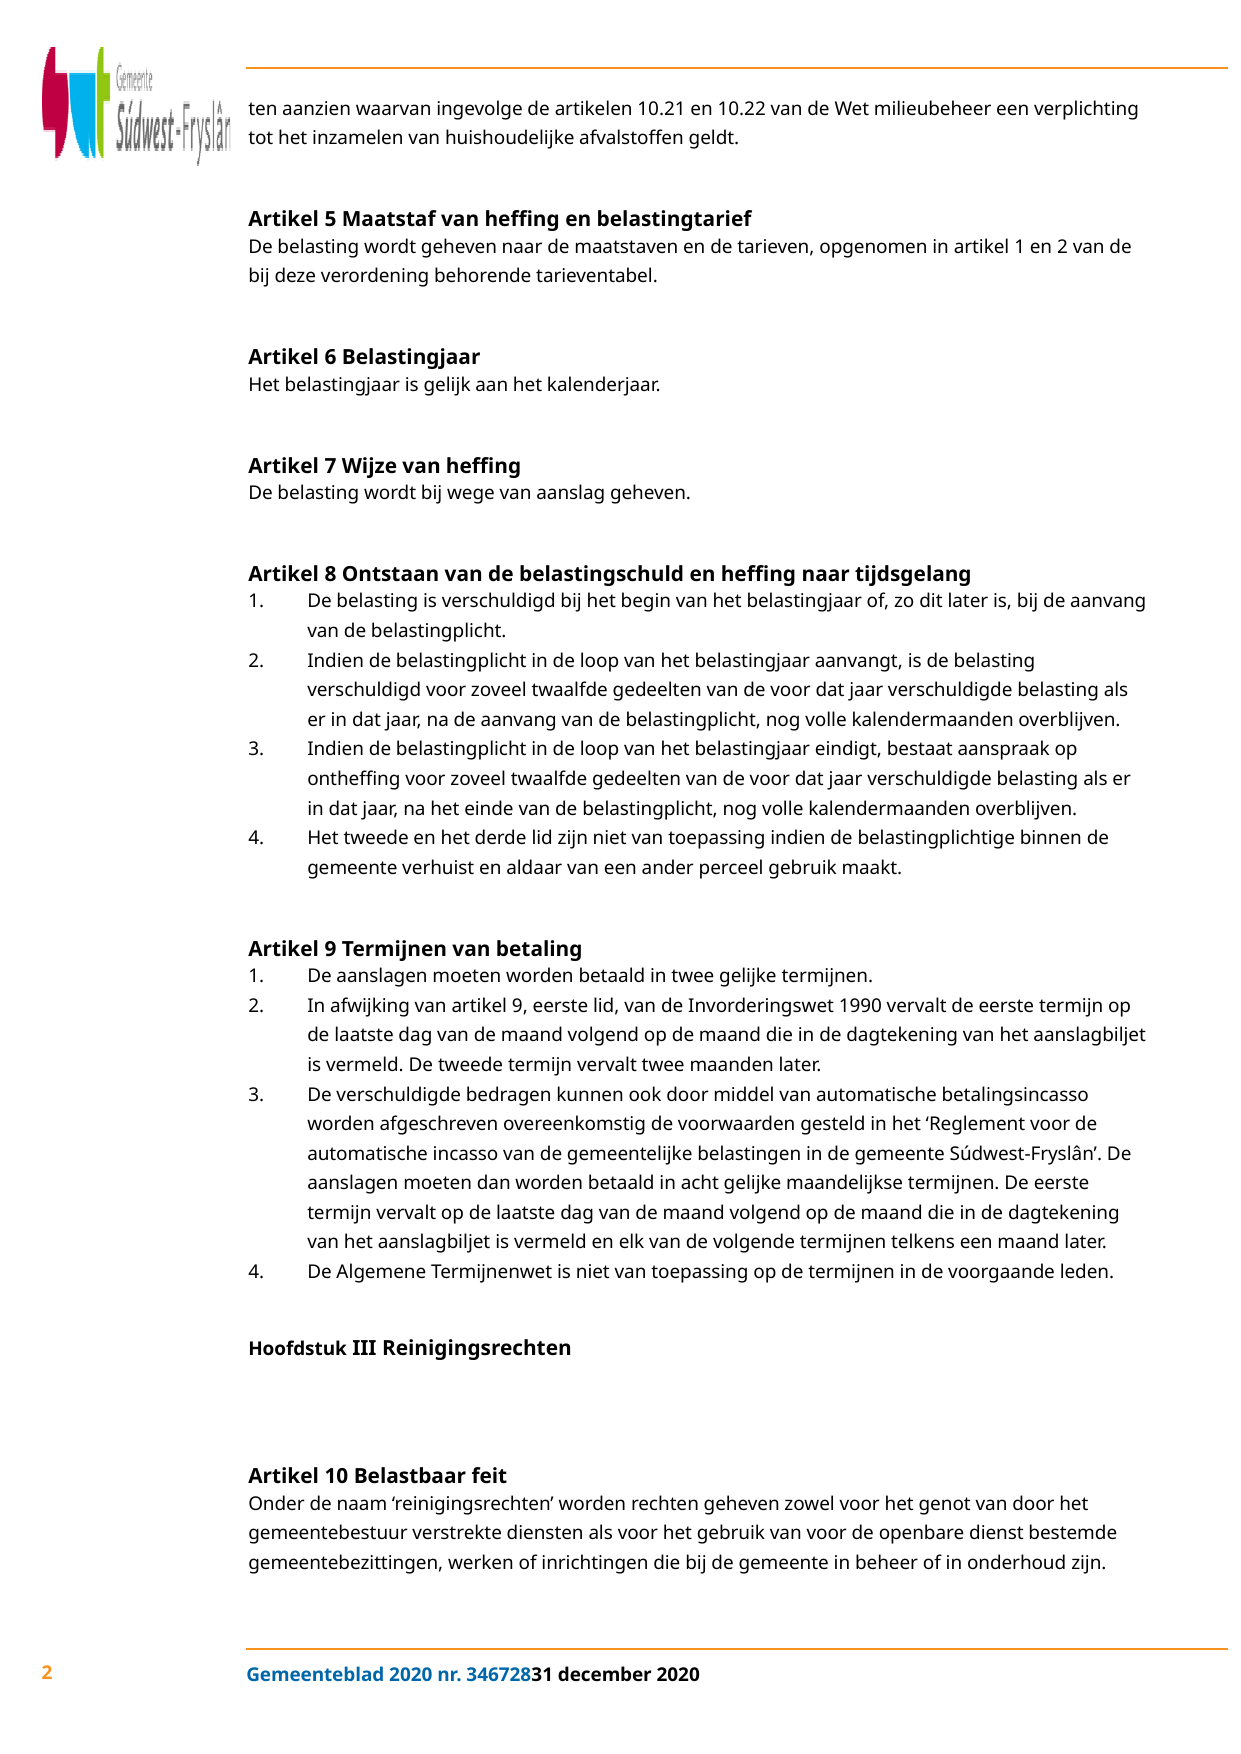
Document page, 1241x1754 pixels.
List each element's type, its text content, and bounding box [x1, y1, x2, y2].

text De belasting wordt bij wege van aanslag geheven. [248, 479, 1152, 505]
text Hoofdstuk III Reinigingsrechten [248, 1333, 1152, 1362]
list De verschuldigde bedragen kunnen ook door middel van automatische betalingsincasso worden afgeschreven overeenkomstig de voorwaarden gesteld in het ‘Reglement voor de automatische incasso van de gemeentelijke belastingen in de gemeente Súdwest-Fryslân’. De aanslagen moeten dan worden betaald in acht gelijke maandelijkse termijnen. De eerste termijn vervalt op de laatste dag van de maand volgend op de maand die in de dagtekening van het aanslagbiljet is vermeld en elk van de volgende termijnen telkens een maand later. [248, 1081, 1152, 1254]
list De aanslagen moeten worden betaald in twee gelijke termijnen. [248, 962, 1152, 988]
text Artikel 7 Wijze van heffing [248, 451, 1152, 479]
text Artikel 8 Ontstaan van de belastingschuld en heffing naar tijdsgelang [248, 559, 1152, 588]
text Artikel 10 Belastbaar feit [248, 1462, 1152, 1490]
text Het belastingjaar is gelijk aan het kalenderjaar. [248, 371, 1152, 397]
text ten aanzien waarvan ingevolge de artikelen 10.21 en 10.22 van de Wet milieubeheer een verplichting tot het inzamelen van huishoudelijke afvalstoffen geldt. [248, 95, 1152, 150]
list Indien de belastingplicht in de loop van het belastingjaar aanvangt, is de belasting verschuldigd voor zoveel twaalfde gedeelten van de voor dat jaar verschuldigde belasting als er in dat jaar, na de aanvang van de belastingplicht, nog volle kalendermaanden overblijven. [248, 647, 1152, 732]
text Onder de naam ‘reinigingsrechten’ worden rechten geheven zowel voor het genot van door het gemeentebestuur verstrekte diensten als voor het gebruik van voor de openbare dienst bestemde gemeentebezittingen, werken of inrichtingen die bij de gemeente in beheer of in onderhoud zijn. [248, 1490, 1152, 1575]
text Artikel 6 Belastingjaar [248, 342, 1152, 371]
picture [41, 47, 231, 172]
list Indien de belastingplicht in de loop van het belastingjaar eindigt, bestaat aanspraak op ontheffing voor zoveel twaalfde gedeelten van de voor dat jaar verschuldigde belasting als er in dat jaar, na het einde van de belastingplicht, nog volle kalendermaanden overblijven. [248, 736, 1152, 821]
list De belasting is verschuldigd bij het begin van het belastingjaar of, zo dit later is, bij de aanvang van de belastingplicht. [248, 588, 1152, 643]
text Artikel 5 Maatstaf van heffing en belastingtarief [248, 204, 1152, 233]
text De belasting wordt geheven naar de maatstaven en de tarieven, opgenomen in artikel 1 en 2 van de bij deze verordening behorende tarieventabel. [248, 233, 1152, 288]
text Artikel 9 Termijnen van betaling [248, 934, 1152, 962]
list In afwijking van artikel 9, eerste lid, van de Invorderingswet 1990 vervalt de eerste termijn op de laatste dag van de maand volgend op de maand die in de dagtekening van het aanslagbiljet is vermeld. De tweede termijn vervalt twee maanden later. [248, 992, 1152, 1077]
list De Algemene Termijnenwet is niet van toepassing op de termijnen in de voorgaande leden. [248, 1258, 1152, 1284]
list Het tweede en het derde lid zijn niet van toepassing indien de belastingplichtige binnen de gemeente verhuist en aldaar van een ander perceel gebruik maakt. [248, 824, 1152, 880]
